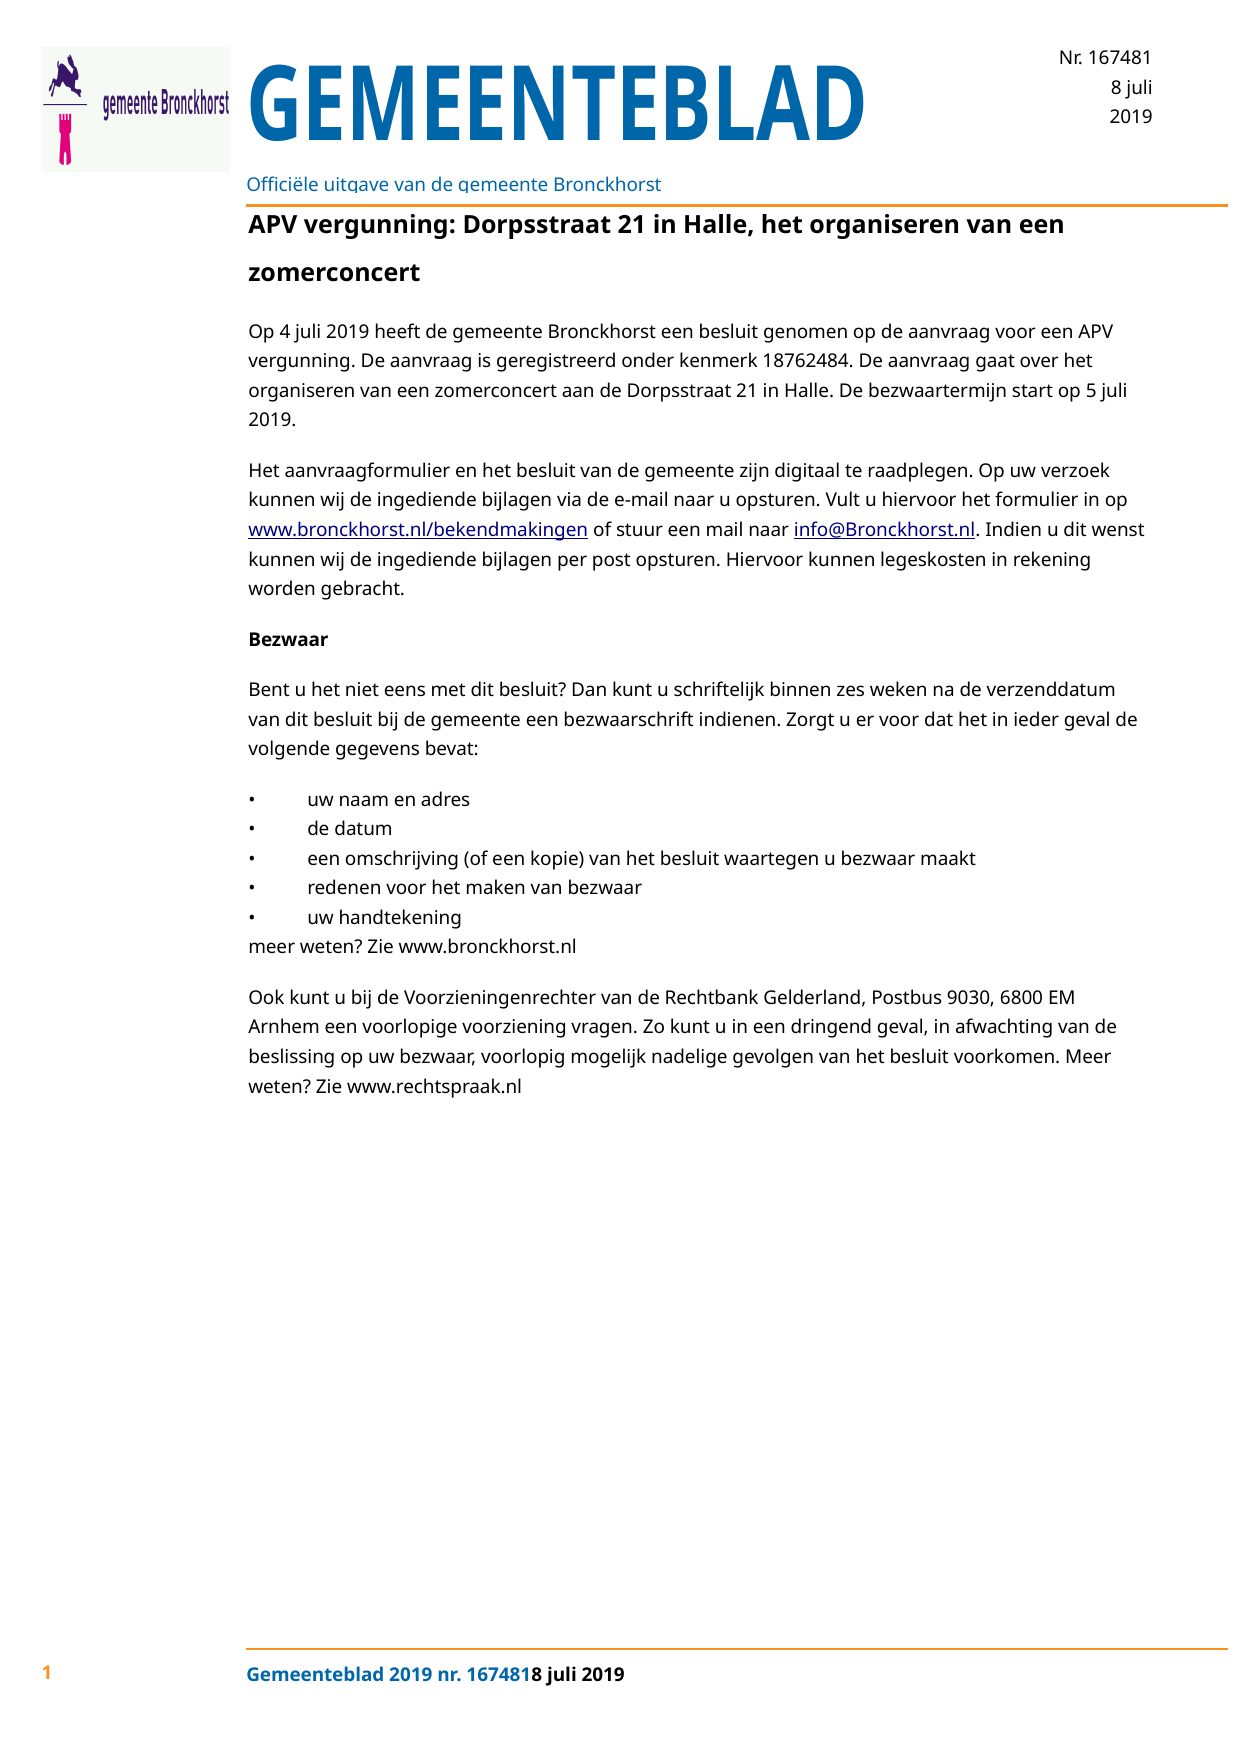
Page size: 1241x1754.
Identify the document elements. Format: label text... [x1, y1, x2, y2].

list uw handtekening [248, 904, 1152, 930]
picture [41, 47, 231, 172]
text meer weten? Zie www.bronckhorst.nl [248, 934, 1152, 959]
list de datum [248, 815, 1152, 841]
text Het aanvraagformulier en het besluit van de gemeente zijn digitaal te raadplegen. Op uw verzoek kunnen wij de ingediende bijlagen via de e-mail naar u opsturen. Vult u hiervoor het formulier in op www.bronckhorst.nl/bekendmakingen of stuur een mail naar info@Bronckhorst.nl. Indien u dit wenst kunnen wij de ingediende bijlagen per post opsturen. Hiervoor kunnen legeskosten in rekening worden gebracht. [248, 457, 1152, 601]
text APV vergunning: Dorpsstraat 21 in Halle, het organiseren van een zomerconcert [248, 207, 1152, 288]
text Bent u het niet eens met dit besluit? Dan kunt u schriftelijk binnen zes weken na de verzenddatum van dit besluit bij de gemeente een bezwaarschrift indienen. Zorgt u er voor dat het in ieder geval de volgende gegevens bevat: [248, 676, 1152, 761]
text Op 4 juli 2019 heeft de gemeente Bronckhorst een besluit genomen op de aanvraag voor een APV vergunning. De aanvraag is geregistreerd onder kenmerk 18762484. De aanvraag gaat over het organiseren van een zomerconcert aan de Dorpsstraat 21 in Halle. De bezwaartermijn start op 5 juli 2019. [248, 318, 1152, 432]
list redenen voor het maken van bezwaar [248, 874, 1152, 900]
text Ook kunt u bij de Voorzieningenrechter van de Rechtbank Gelderland, Postbus 9030, 6800 EM Arnhem een voorlopige voorziening vragen. Zo kunt u in een dringend geval, in afwachting van de beslissing op uw bezwaar, voorlopig mogelijk nadelige gevolgen van het besluit voorkomen. Meer weten? Zie www.rechtspraak.nl [248, 984, 1152, 1099]
text Bezwaar [248, 626, 1152, 652]
list uw naam en adres [248, 786, 1152, 812]
list een omschrijving (of een kopie) van het besluit waartegen u bezwaar maakt [248, 845, 1152, 871]
